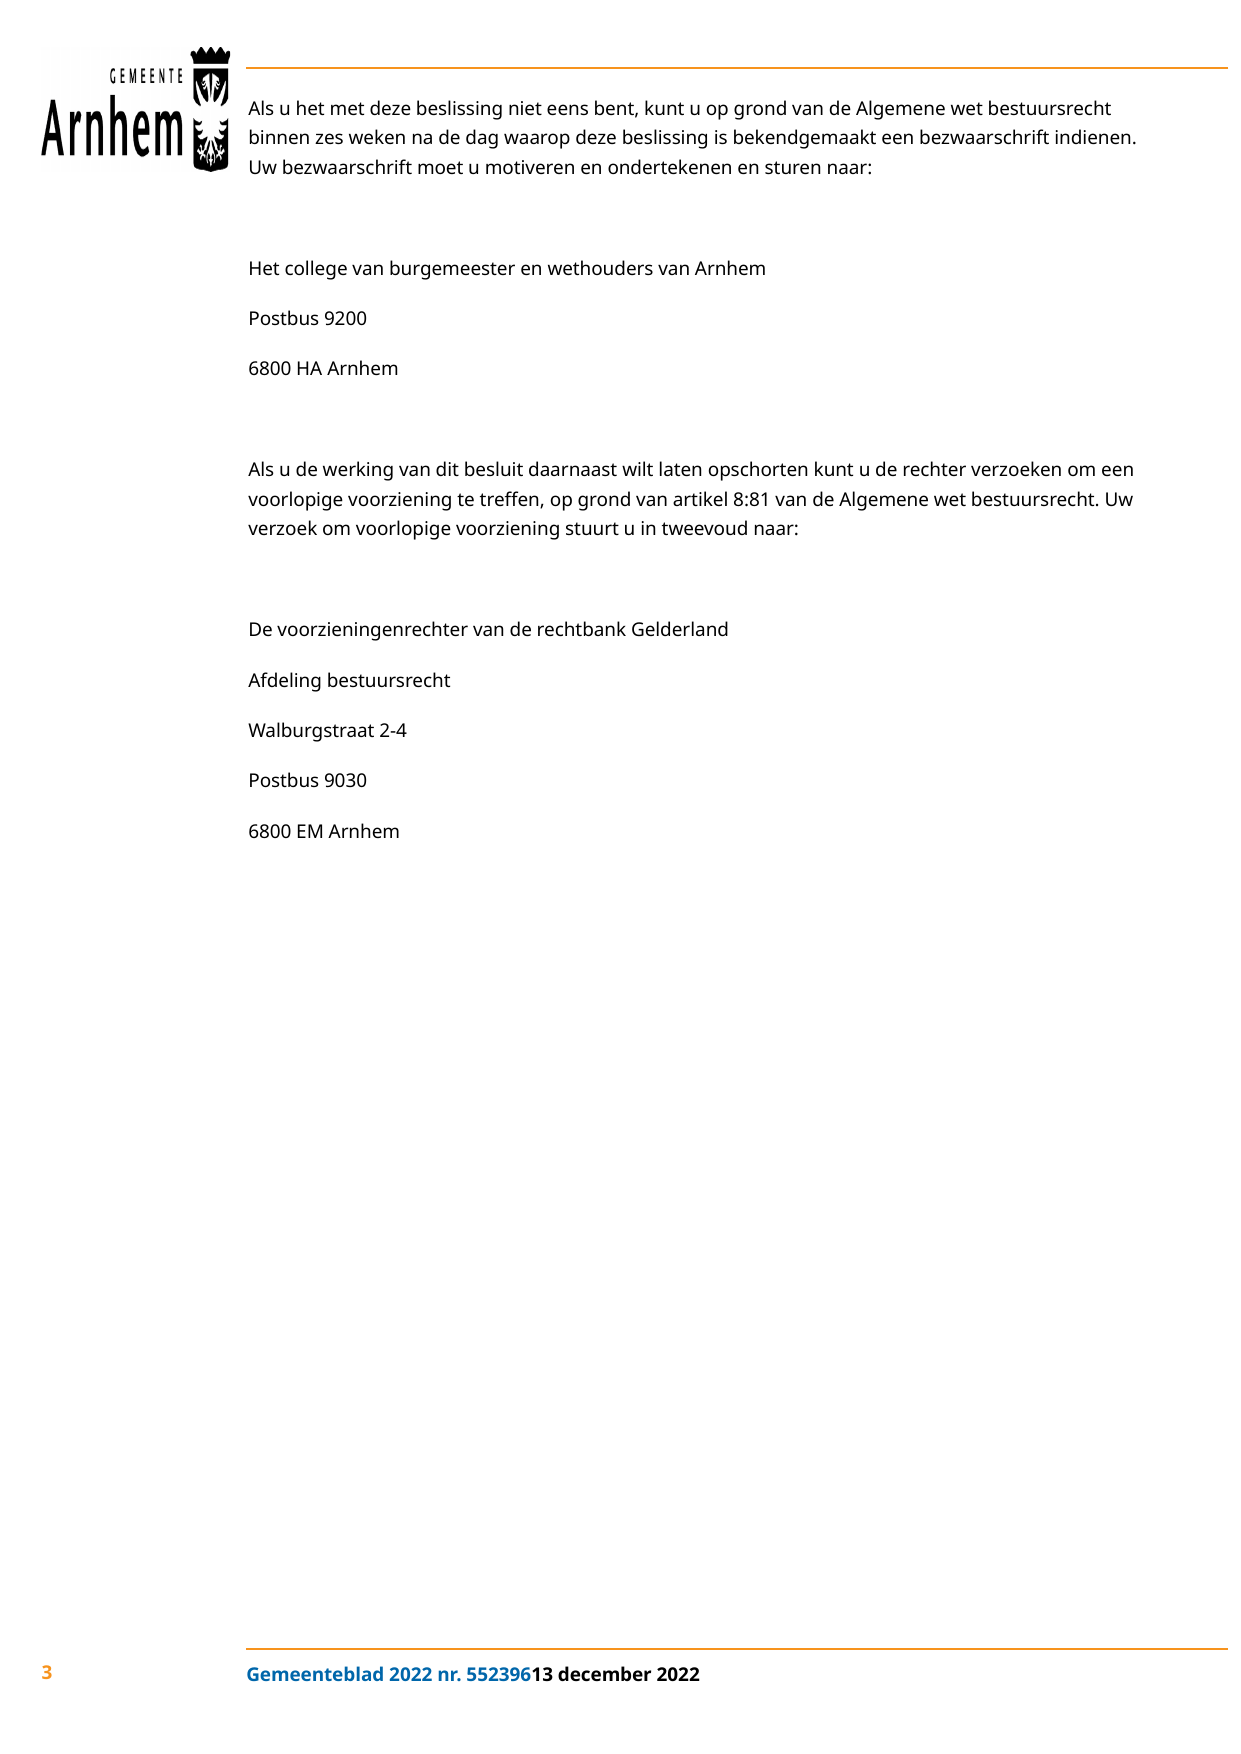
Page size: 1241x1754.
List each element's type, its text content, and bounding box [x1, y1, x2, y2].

text Als u het met deze beslissing niet eens bent, kunt u op grond van de Algemene wet bestuursrecht binnen zes weken na de dag waarop deze beslissing is bekendgemaakt een bezwaarschrift indienen. Uw bezwaarschrift moet u motiveren en ondertekenen en sturen naar: [248, 95, 1152, 180]
text Afdeling bestuursrecht [248, 667, 1152, 693]
text Walburgstraat 2-4 [248, 717, 1152, 743]
text 6800 HA Arnhem [248, 356, 1152, 381]
text Postbus 9200 [248, 305, 1152, 331]
text 6800 EM Arnhem [248, 818, 1152, 844]
text De voorzieningenrechter van de rechtbank Gelderland [248, 616, 1152, 642]
picture [41, 47, 231, 172]
text Postbus 9030 [248, 768, 1152, 793]
text Het college van burgemeester en wethouders van Arnhem [248, 255, 1152, 281]
text Als u de werking van dit besluit daarnaast wilt laten opschorten kunt u de rechter verzoeken om een voorlopige voorziening te treffen, op grond van artikel 8:81 van de Algemene wet bestuursrecht. Uw verzoek om voorlopige voorziening stuurt u in tweevoud naar: [248, 456, 1152, 541]
